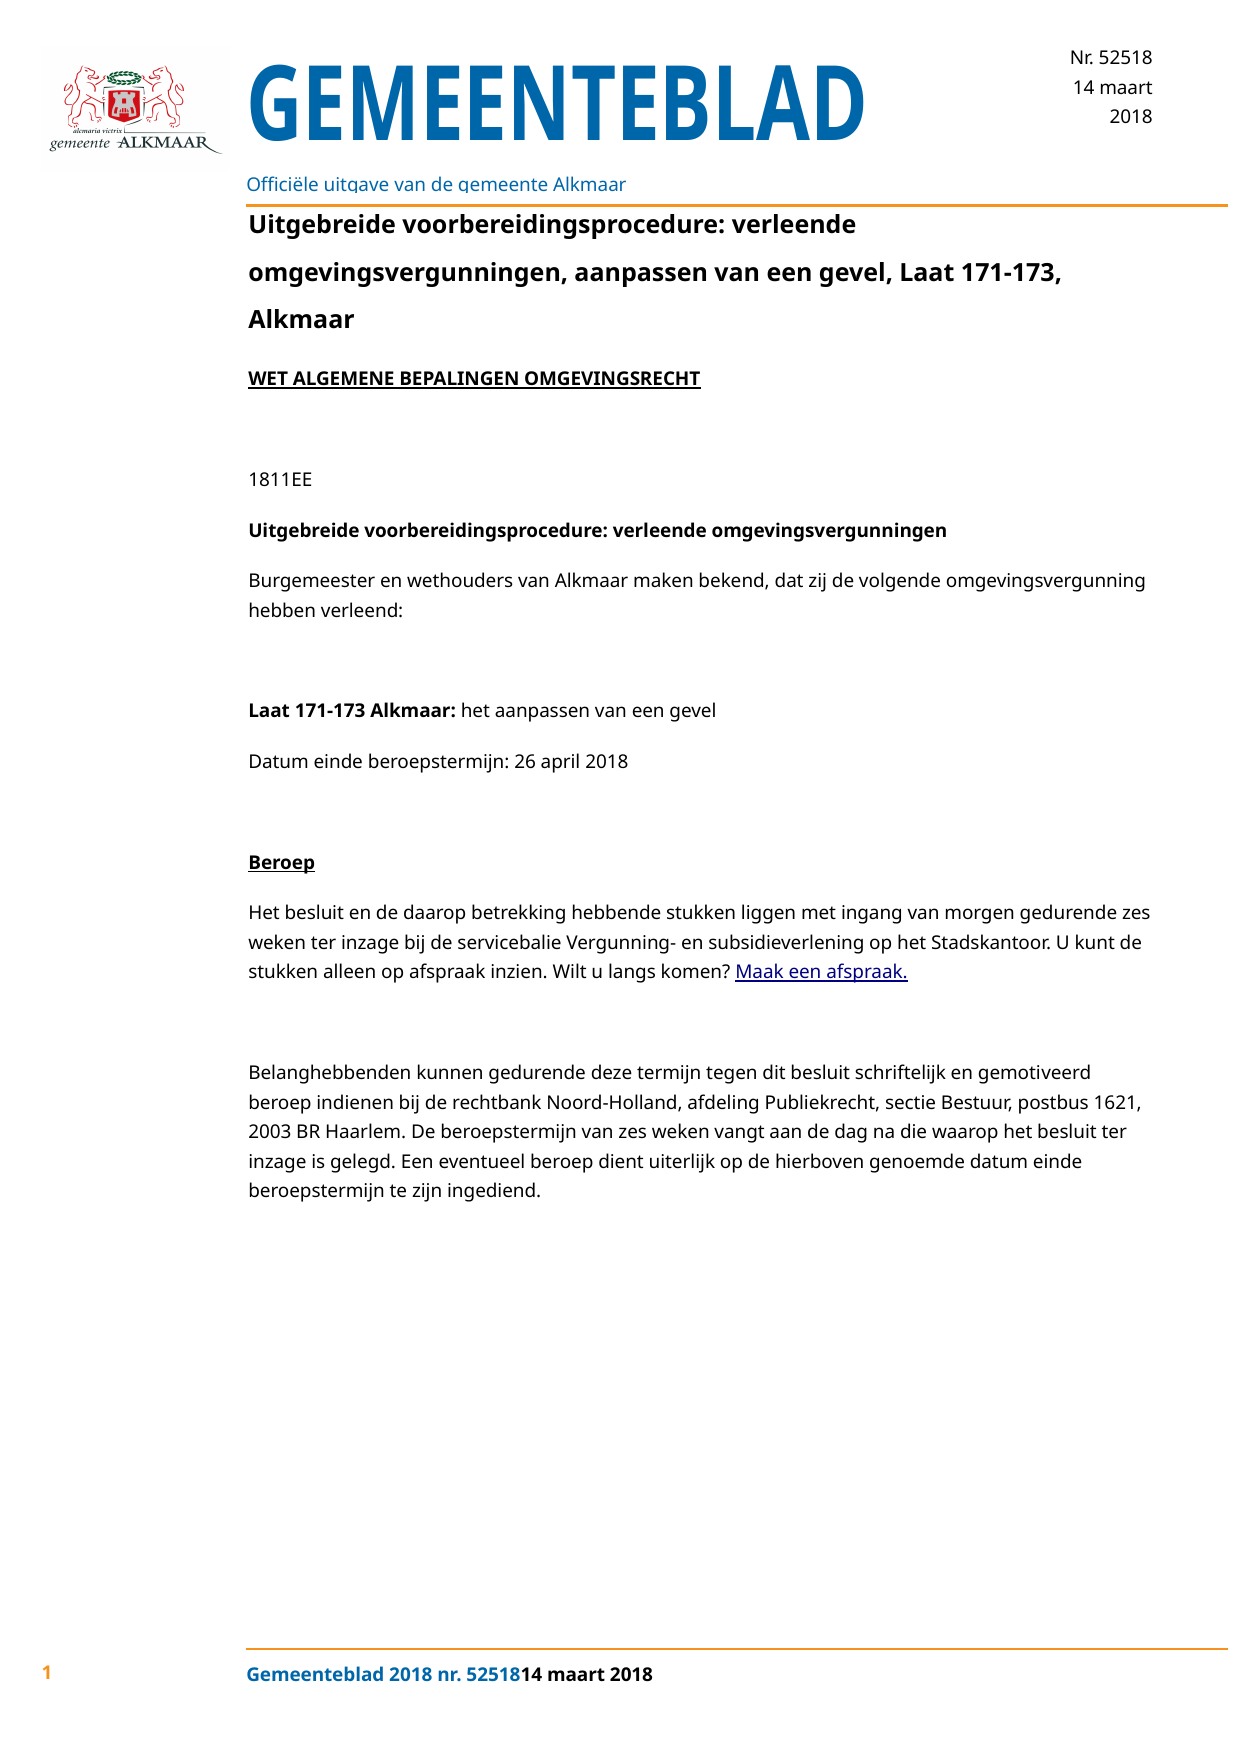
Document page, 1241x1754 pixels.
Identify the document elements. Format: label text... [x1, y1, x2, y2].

text Uitgebreide voorbereidingsprocedure: verleende omgevingsvergunningen, aanpassen van een gevel, Laat 171-173, Alkmaar [248, 207, 1152, 336]
text Beroep [248, 849, 1152, 874]
text Belanghebbenden kunnen gedurende deze termijn tegen dit besluit schriftelijk en gemoti­veerd beroep indie­nen bij de rechtbank Noord-Holland, afdeling Publiekrecht, sectie Bestuur, postbus 1621, 2003 BR Haarlem. De beroepstermijn van zes weken vangt aan de dag na die waarop het besluit ter inzage is gelegd. Een eventueel beroep dient uiterlijk op de hierboven genoemde datum einde beroepstermijn te zijn ingediend. [248, 1059, 1152, 1203]
text Datum einde beroepstermijn: 26 april 2018 [248, 748, 1152, 774]
text Het besluit en de daarop betrekking hebbende stukken liggen met ingang van morgen gedurende zes weken ter inzage bij de servicebalie Vergunning- en subsidieverlening op het Stadskantoor. U kunt de stukken alleen op afspraak inzien. Wilt u langs komen? Maak een afspraak. [248, 899, 1152, 984]
text Uitgebreide voorbereidingsprocedure: verleende omgevingsvergunningen [248, 517, 1152, 542]
text WET ALGEMENE BEPALINGEN OMGEVINGSRECHT [248, 366, 1152, 391]
picture [41, 47, 231, 172]
text 1811EE [248, 466, 1152, 492]
text Laat 171-173 Alkmaar: het aanpassen van een gevel [248, 698, 1152, 723]
text Burgemeester en wethouders van Alkmaar maken bekend, dat zij de volgende omgevingsvergunning hebben verleend: [248, 567, 1152, 622]
